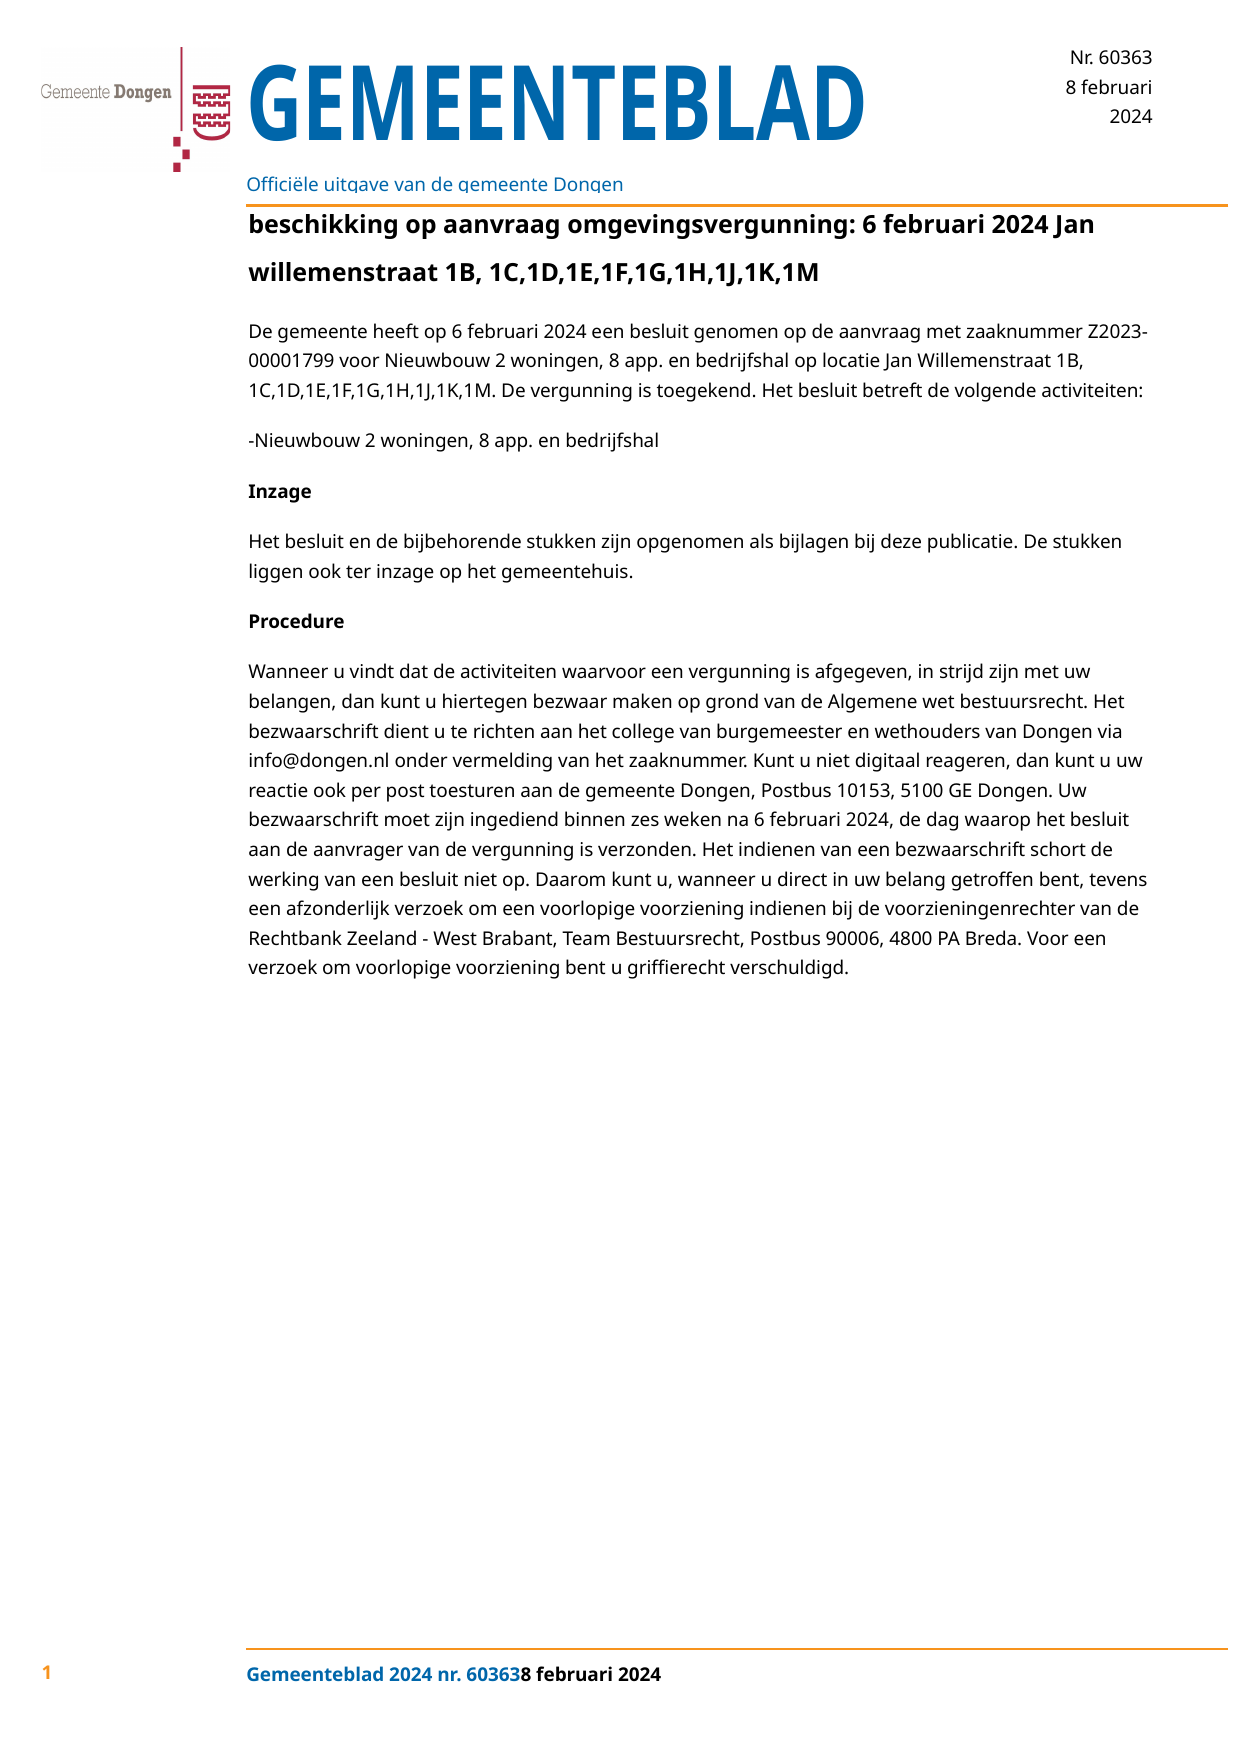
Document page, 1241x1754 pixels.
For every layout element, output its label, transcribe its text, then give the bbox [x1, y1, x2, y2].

picture [41, 47, 231, 172]
text Procedure [248, 608, 1152, 634]
text Het besluit en de bijbehorende stukken zijn opgenomen als bijlagen bij deze publicatie. De stukken liggen ook ter inzage op het gemeentehuis. [248, 528, 1152, 584]
text Wanneer u vindt dat de activiteiten waarvoor een vergunning is afgegeven, in strijd zijn met uw belangen, dan kunt u hiertegen bezwaar maken op grond van de Algemene wet bestuursrecht. Het bezwaarschrift dient u te richten aan het college van burgemeester en wethouders van Dongen via info@dongen.nl onder vermelding van het zaaknummer. Kunt u niet digitaal reageren, dan kunt u uw reactie ook per post toesturen aan de gemeente Dongen, Postbus 10153, 5100 GE Dongen. Uw bezwaarschrift moet zijn ingediend binnen zes weken na 6 februari 2024, de dag waarop het besluit aan de aanvrager van de vergunning is verzonden. Het indienen van een bezwaarschrift schort de werking van een besluit niet op. Daarom kunt u, wanneer u direct in uw belang getroffen bent, tevens een afzonderlijk verzoek om een voorlopige voorziening indienen bij de voorzieningenrechter van de Rechtbank Zeeland - West Brabant, Team Bestuursrecht, Postbus 90006, 4800 PA Breda. Voor een verzoek om voorlopige voorziening bent u griffierecht verschuldigd. [248, 659, 1152, 980]
text Inzage [248, 478, 1152, 504]
text beschikking op aanvraag omgevingsvergunning: 6 februari 2024 Jan willemenstraat 1B, 1C,1D,1E,1F,1G,1H,1J,1K,1M [248, 207, 1152, 288]
text De gemeente heeft op 6 februari 2024 een besluit genomen op de aanvraag met zaaknummer Z2023-00001799 voor Nieuwbouw 2 woningen, 8 app. en bedrijfshal op locatie Jan Willemenstraat 1B, 1C,1D,1E,1F,1G,1H,1J,1K,1M. De vergunning is toegekend. Het besluit betreft de volgende activiteiten: [248, 318, 1152, 403]
text -Nieuwbouw 2 woningen, 8 app. en bedrijfshal [248, 427, 1152, 453]
